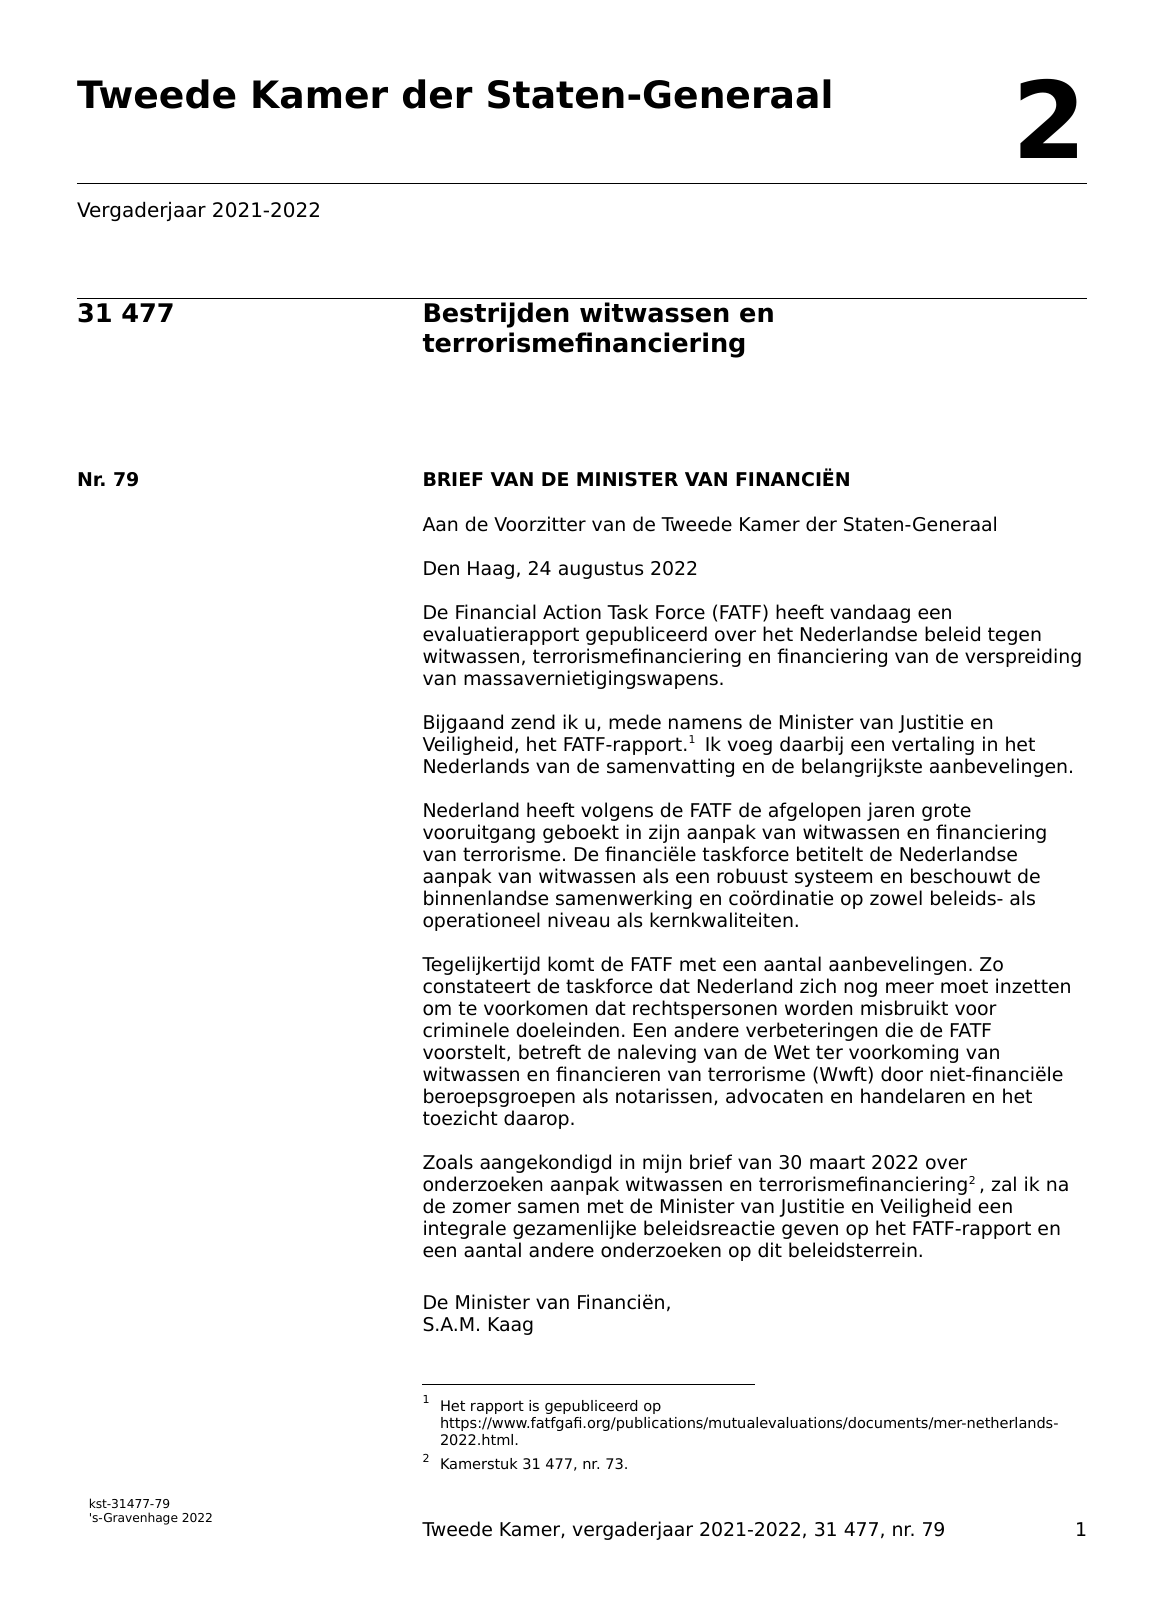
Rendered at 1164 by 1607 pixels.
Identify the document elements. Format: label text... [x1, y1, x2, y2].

text Kamerstuk 31 477, nr. 73. [422, 1452, 1087, 1474]
text De Financial Action Task Force (FATF) heeft vandaag een evaluatierapport gepubliceerd over het Nederlandse beleid tegen witwassen, terrorismefinanciering en financiering van de verspreiding van massavernietigingswapens. [422, 602, 1087, 690]
text Nederland heeft volgens de FATF de afgelopen jaren grote vooruitgang geboekt in zijn aanpak van witwassen en financiering van terrorisme. De financiële taskforce betitelt de Nederlandse aanpak van witwassen als een robuust systeem en beschouwt de binnenlandse samenwerking en coördinatie op zowel beleids- als operationeel niveau als kernkwaliteiten. [422, 800, 1087, 932]
text Zoals aangekondigd in mijn brief van 30 maart 2022 over onderzoeken aanpak witwassen en terrorismefinanciering, zal ik na de zomer samen met de Minister van Justitie en Veiligheid een integrale gezamenlijke beleidsreactie geven op het FATF-rapport en een aantal andere onderzoeken op dit beleidsterrein. [422, 1152, 1087, 1262]
text Den Haag, 24 augustus 2022 [422, 558, 1087, 580]
subtitle Nr. 79 BRIEF VAN DE MINISTER VAN FINANCIËN [77, 469, 1087, 491]
text Aan de Voorzitter van de Tweede Kamer der Staten-Generaal [422, 513, 1087, 536]
text kst-31477-79 [88, 1497, 323, 1511]
table_header Tweede Kamer der Staten-Generaal [77, 59, 886, 183]
text De Minister van Financiën, S.A.M. Kaag [422, 1292, 1087, 1336]
text Bijgaand zend ik u, mede namens de Minister van Justitie en Veiligheid, het FATF-rapport. Ik voeg daarbij een vertaling in het Nederlands van de samenvatting en de belangrijkste aanbevelingen. [422, 712, 1087, 778]
text 's-Gravenhage 2022 [88, 1511, 323, 1525]
table_header 2 [886, 59, 1087, 183]
text Het rapport is gepubliceerd op https://www.fatfgafi.org/publications/mutualevaluations/documents/mer-netherlands-2022.html. [422, 1393, 1087, 1449]
table_cell Vergaderjaar 2021-2022 [77, 184, 1087, 298]
text Tegelijkertijd komt de FATF met een aantal aanbevelingen. Zo constateert de taskforce dat Nederland zich nog meer moet inzetten om te voorkomen dat rechtspersonen worden misbruikt voor criminele doeleinden. Een andere verbeteringen die de FATF voorstelt, betreft de naleving van de Wet ter voorkoming van witwassen en financieren van terrorisme (Wwft) door niet-financiële beroepsgroepen als notarissen, advocaten en handelaren en het toezicht daarop. [422, 954, 1087, 1130]
subtitle 31 477 Bestrijden witwassen en terrorismefinanciering [77, 299, 1087, 358]
